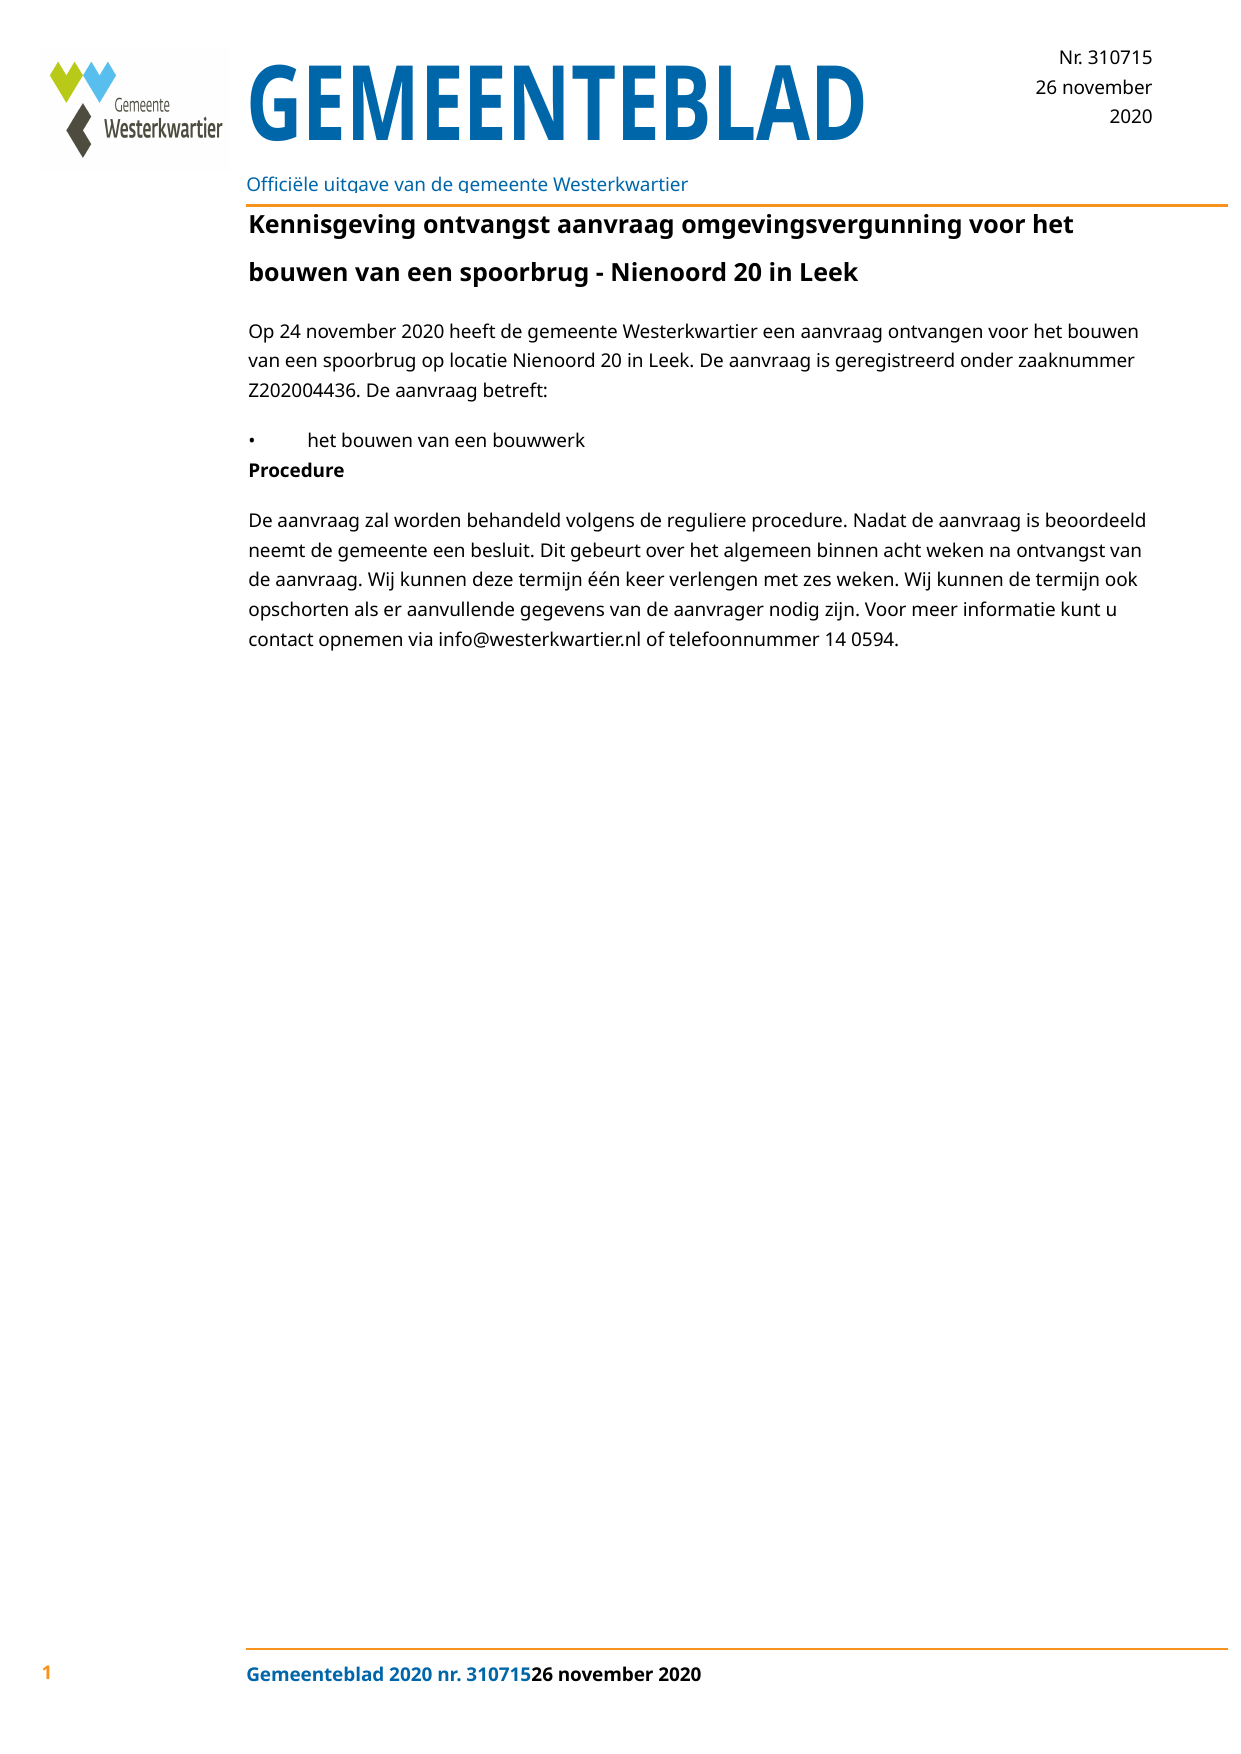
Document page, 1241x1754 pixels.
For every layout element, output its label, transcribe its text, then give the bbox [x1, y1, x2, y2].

text De aanvraag zal worden behandeld volgens de reguliere procedure. Nadat de aanvraag is beoordeeld neemt de gemeente een besluit. Dit gebeurt over het algemeen binnen acht weken na ontvangst van de aanvraag. Wij kunnen deze termijn één keer verlengen met zes weken. Wij kunnen de termijn ook opschorten als er aanvullende gegevens van de aanvrager nodig zijn. Voor meer informatie kunt u contact opnemen via info@westerkwartier.nl of telefoonnummer 14 0594. [248, 507, 1152, 652]
text Op 24 november 2020 heeft de gemeente Westerkwartier een aanvraag ontvangen voor het bouwen van een spoorbrug op locatie Nienoord 20 in Leek. De aanvraag is geregistreerd onder zaaknummer Z202004436. De aanvraag betreft: [248, 318, 1152, 403]
picture [41, 47, 231, 172]
text Kennisgeving ontvangst aanvraag omgevingsvergunning voor het bouwen van een spoorbrug - Nienoord 20 in Leek [248, 207, 1152, 288]
list het bouwen van een bouwwerk [248, 427, 1152, 453]
text Procedure [248, 457, 1152, 483]
